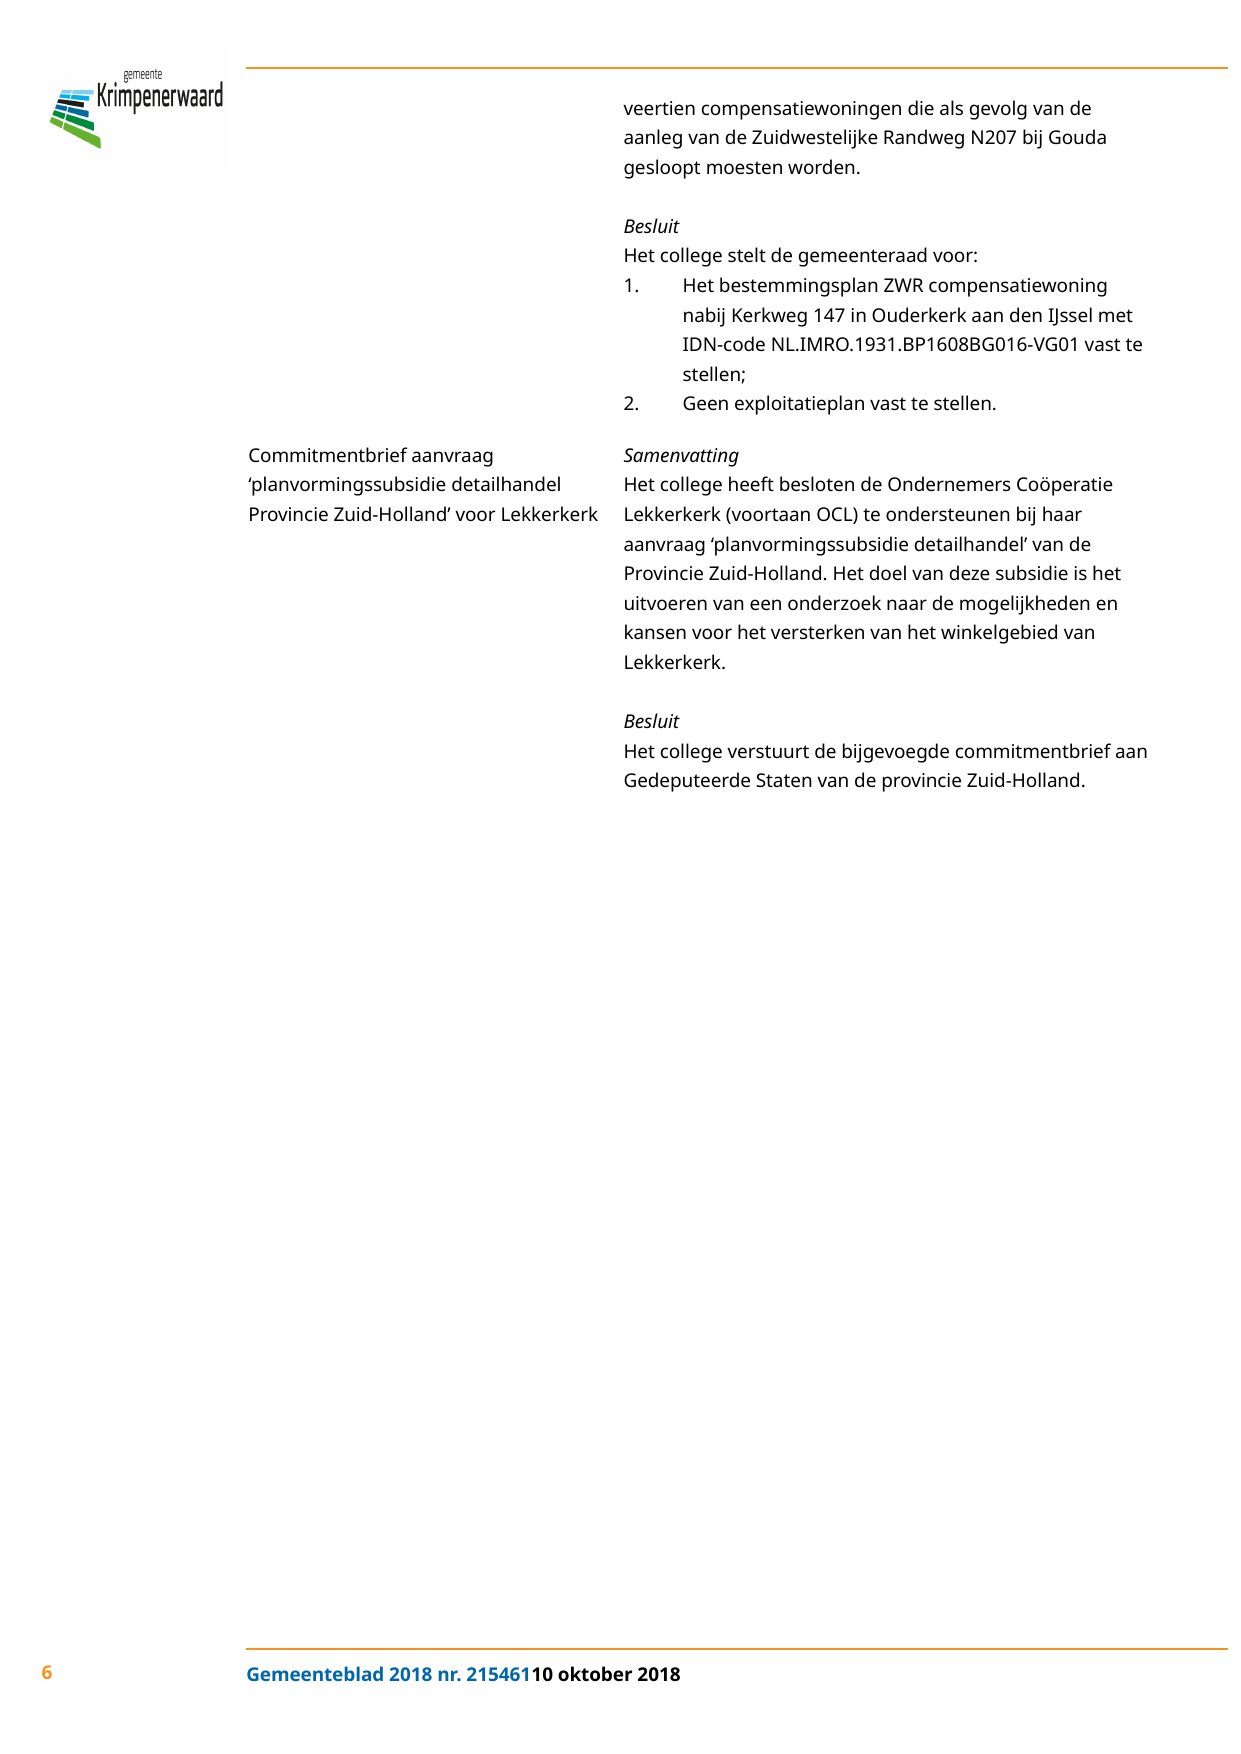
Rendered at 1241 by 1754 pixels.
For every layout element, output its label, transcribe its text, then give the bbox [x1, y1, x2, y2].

table_cell veertien compensatiewoningen die als gevolg van de aanleg van de Zuidwestelijke Randweg N207 bij Gouda gesloopt moesten worden. Besluit Het college stelt de gemeenteraad voor: Het bestemmingsplan ZWR compensatiewoning nabij Kerkweg 147 in Ouderkerk aan den IJssel met IDN-code NL.IMRO.1931.BP1608BG016-VG01 vast te stellen; Geen exploitatieplan vast te stellen. [623, 95, 1152, 416]
table_cell [248, 416, 623, 442]
picture [41, 47, 231, 172]
table_cell [623, 416, 1152, 442]
table_cell Samenvatting Het college heeft besloten de Ondernemers Coöperatie Lekkerkerk (voortaan OCL) te ondersteunen bij haar aanvraag ‘planvormingssubsidie detailhandel’ van de Provincie Zuid-Holland. Het doel van deze subsidie is het uitvoeren van een onderzoek naar de mogelijkheden en kansen voor het versterken van het winkelgebied van Lekkerkerk. Besluit Het college verstuurt de bijgevoegde commitmentbrief aan Gedeputeerde Staten van de provincie Zuid-Holland. [623, 442, 1152, 793]
table_cell [248, 95, 623, 416]
table_cell Commitmentbrief aanvraag ‘planvormingssubsidie detailhandel Provincie Zuid-Holland’ voor Lekkerkerk [248, 442, 623, 793]
